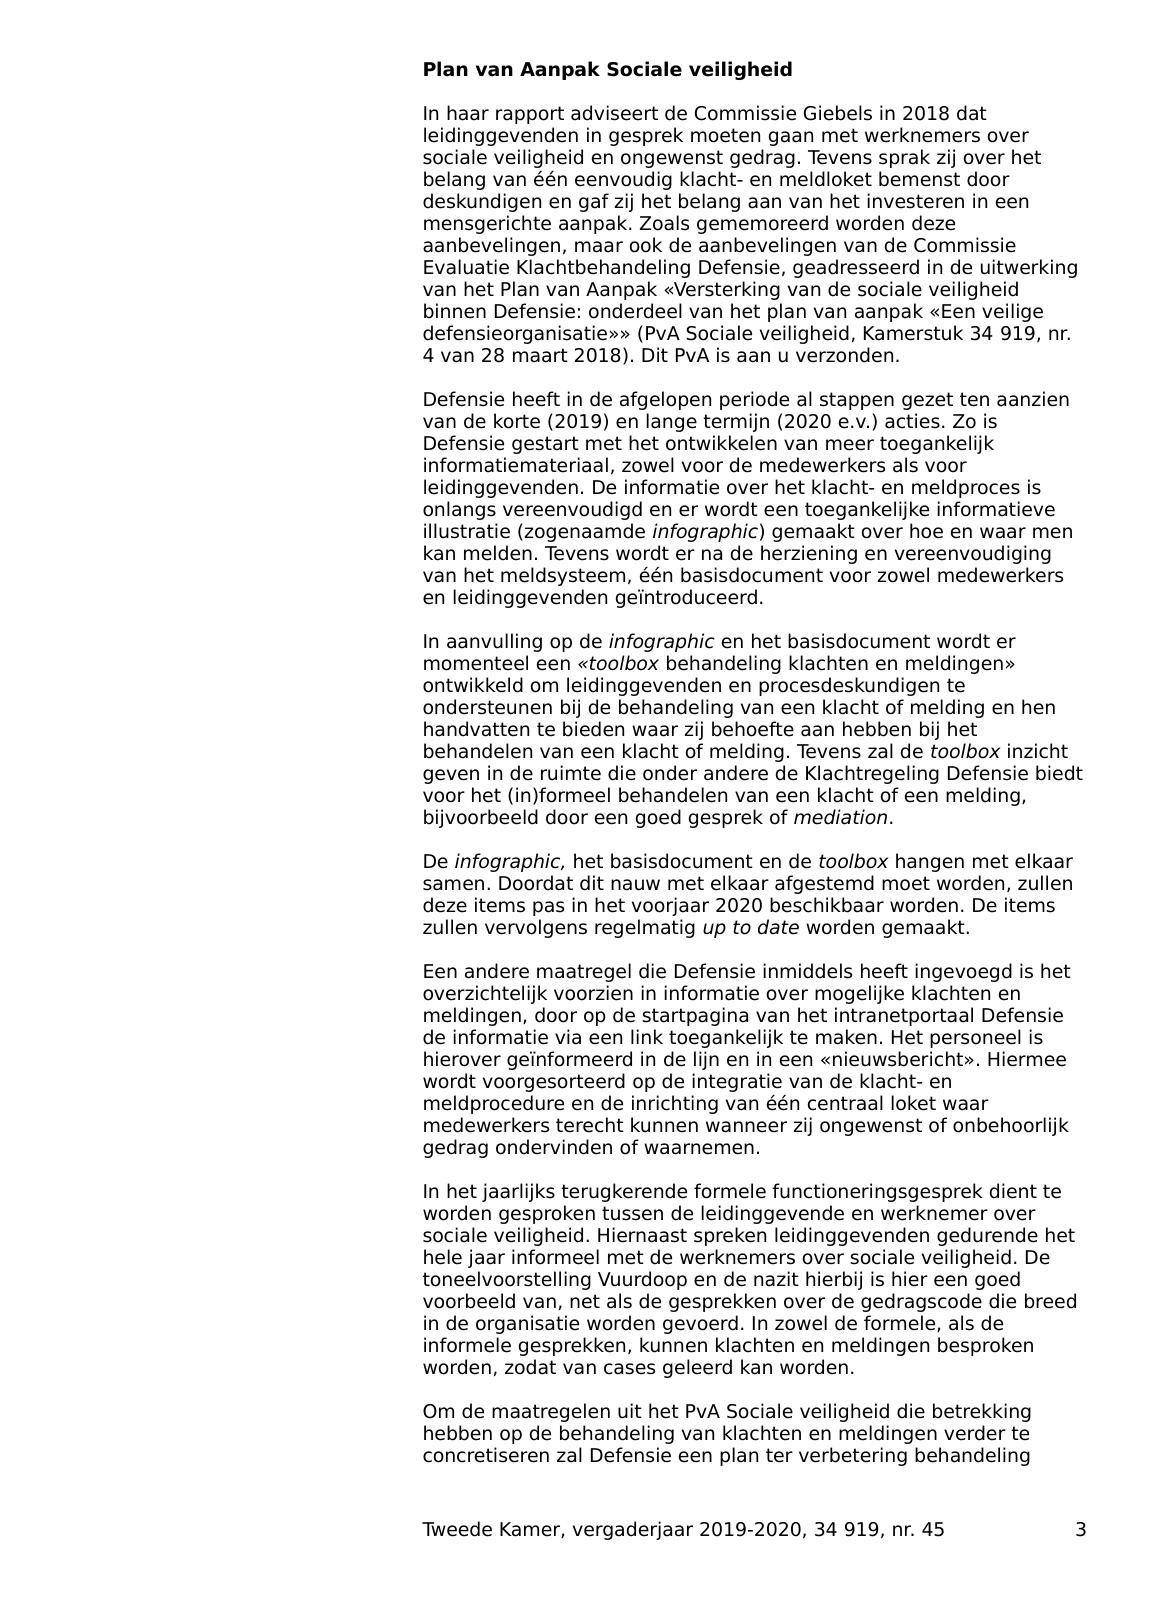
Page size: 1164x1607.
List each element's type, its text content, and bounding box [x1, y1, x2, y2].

text Een andere maatregel die Defensie inmiddels heeft ingevoegd is het overzichtelijk voorzien in informatie over mogelijke klachten en meldingen, door op de startpagina van het intranetportaal Defensie de informatie via een link toegankelijk te maken. Het personeel is hierover geïnformeerd in de lijn en in een «nieuwsbericht». Hiermee wordt voorgesorteerd op de integratie van de klacht- en meldprocedure en de inrichting van één centraal loket waar medewerkers terecht kunnen wanneer zij ongewenst of onbehoorlijk gedrag ondervinden of waarnemen. [422, 961, 1087, 1159]
text In haar rapport adviseert de Commissie Giebels in 2018 dat leidinggevenden in gesprek moeten gaan met werknemers over sociale veiligheid en ongewenst gedrag. Tevens sprak zij over het belang van één eenvoudig klacht- en meldloket bemenst door deskundigen en gaf zij het belang aan van het investeren in een mensgerichte aanpak. Zoals gememoreerd worden deze aanbevelingen, maar ook de aanbevelingen van de Commissie Evaluatie Klachtbehandeling Defensie, geadresseerd in de uitwerking van het Plan van Aanpak «Versterking van de sociale veiligheid binnen Defensie: onderdeel van het plan van aanpak «Een veilige defensieorganisatie»» (PvA Sociale veiligheid, Kamerstuk 34 919, nr. 4 van 28 maart 2018). Dit PvA is aan u verzonden. [422, 103, 1087, 367]
subtitle Plan van Aanpak Sociale veiligheid [422, 59, 1087, 81]
text De infographic, het basisdocument en de toolbox hangen met elkaar samen. Doordat dit nauw met elkaar afgestemd moet worden, zullen deze items pas in het voorjaar 2020 beschikbaar worden. De items zullen vervolgens regelmatig up to date worden gemaakt. [422, 851, 1087, 939]
text Om de maatregelen uit het PvA Sociale veiligheid die betrekking hebben op de behandeling van klachten en meldingen verder te concretiseren zal Defensie een plan ter verbetering behandeling [422, 1401, 1087, 1467]
text In het jaarlijks terugkerende formele functioneringsgesprek dient te worden gesproken tussen de leidinggevende en werknemer over sociale veiligheid. Hiernaast spreken leidinggevenden gedurende het hele jaar informeel met de werknemers over sociale veiligheid. De toneelvoorstelling Vuurdoop en de nazit hierbij is hier een goed voorbeeld van, net als de gesprekken over de gedragscode die breed in de organisatie worden gevoerd. In zowel de formele, als de informele gesprekken, kunnen klachten en meldingen besproken worden, zodat van cases geleerd kan worden. [422, 1181, 1087, 1379]
text In aanvulling op de infographic en het basisdocument wordt er momenteel een «toolbox behandeling klachten en meldingen» ontwikkeld om leidinggevenden en procesdeskundigen te ondersteunen bij de behandeling van een klacht of melding en hen handvatten te bieden waar zij behoefte aan hebben bij het behandelen van een klacht of melding. Tevens zal de toolbox inzicht geven in de ruimte die onder andere de Klachtregeling Defensie biedt voor het (in)formeel behandelen van een klacht of een melding, bijvoorbeeld door een goed gesprek of mediation. [422, 631, 1087, 829]
text Defensie heeft in de afgelopen periode al stappen gezet ten aanzien van de korte (2019) en lange termijn (2020 e.v.) acties. Zo is Defensie gestart met het ontwikkelen van meer toegankelijk informatiemateriaal, zowel voor de medewerkers als voor leidinggevenden. De informatie over het klacht- en meldproces is onlangs vereenvoudigd en er wordt een toegankelijke informatieve illustratie (zogenaamde infographic) gemaakt over hoe en waar men kan melden. Tevens wordt er na de herziening en vereenvoudiging van het meldsysteem, één basisdocument voor zowel medewerkers en leidinggevenden geïntroduceerd. [422, 389, 1087, 609]
